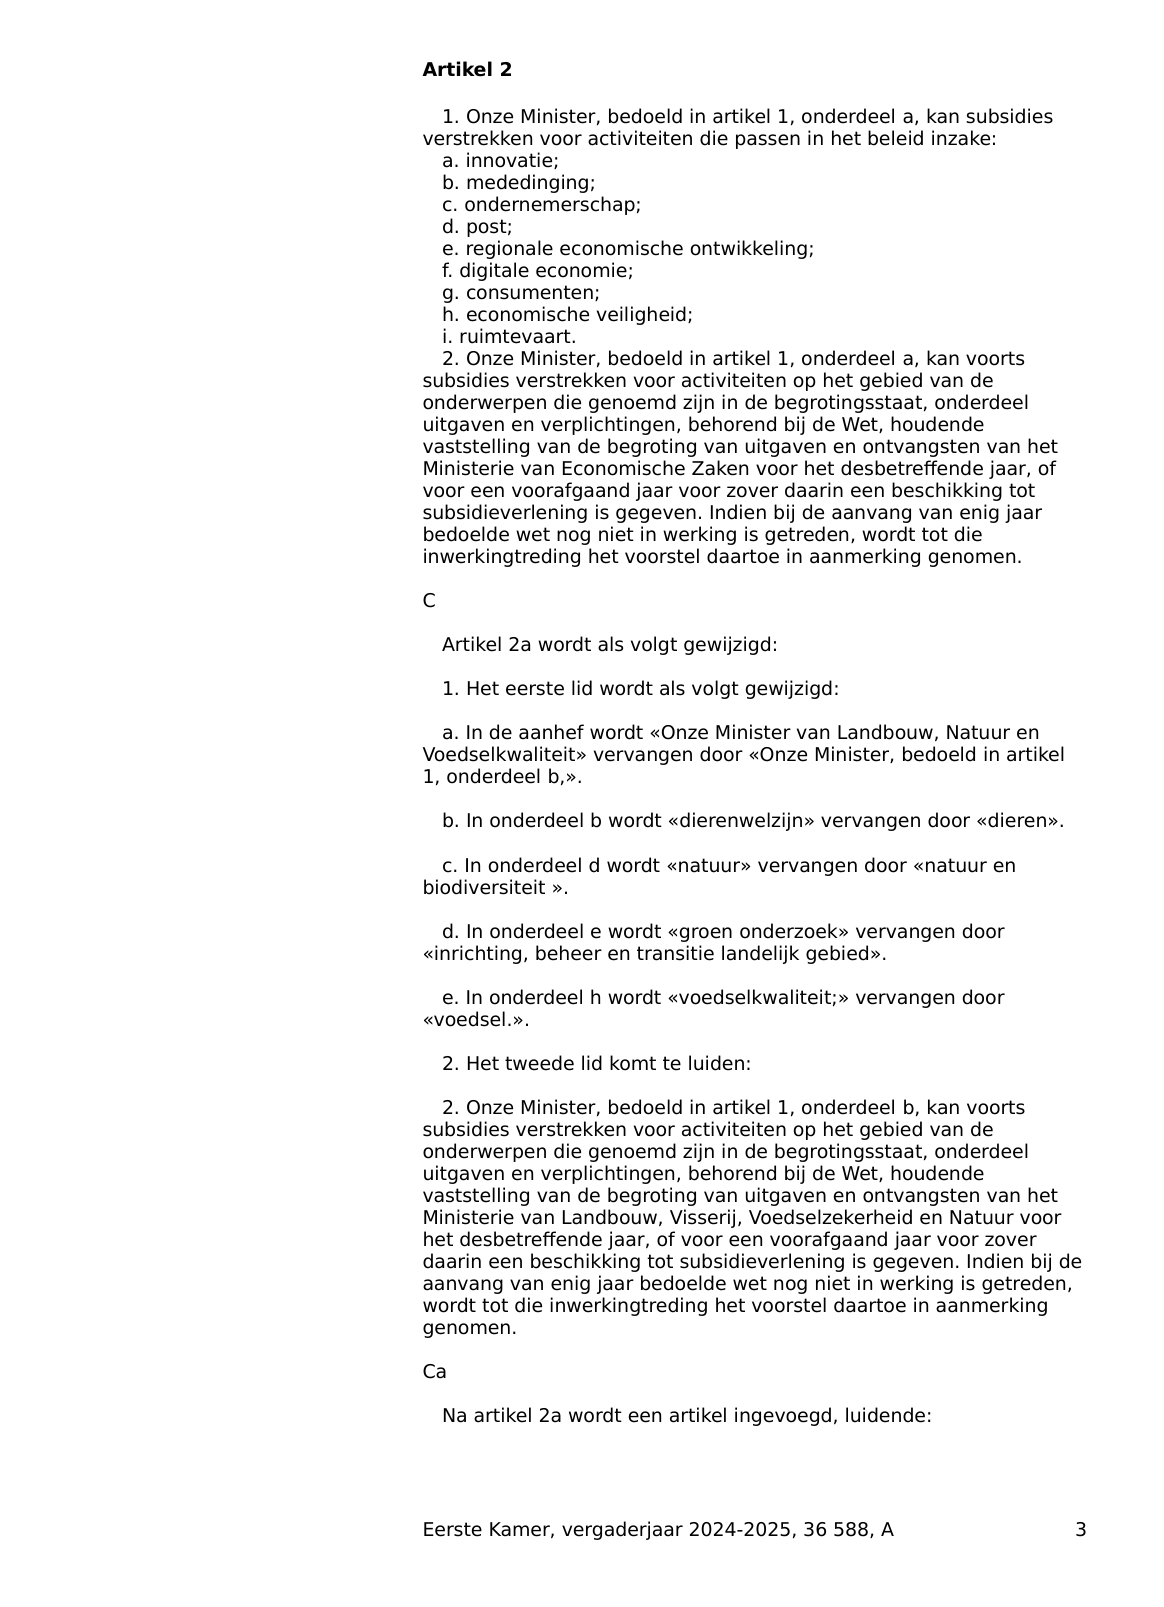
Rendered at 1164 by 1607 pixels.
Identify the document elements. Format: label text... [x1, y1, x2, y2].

text Na artikel 2a wordt een artikel ingevoegd, luidende: [422, 1405, 1087, 1427]
text f. digitale economie; [422, 260, 1087, 282]
subtitle Artikel 2 [422, 59, 1087, 81]
text Artikel 2a wordt als volgt gewijzigd: [422, 634, 1087, 656]
text 1. Het eerste lid wordt als volgt gewijzigd: [422, 678, 1087, 700]
text C [422, 590, 1087, 612]
text b. mededinging; [422, 172, 1087, 194]
text 1. Onze Minister, bedoeld in artikel 1, onderdeel a, kan subsidies verstrekken voor activiteiten die passen in het beleid inzake: [422, 106, 1087, 150]
text e. In onderdeel h wordt «voedselkwaliteit;» vervangen door «voedsel.». [422, 987, 1087, 1031]
text 2. Onze Minister, bedoeld in artikel 1, onderdeel a, kan voorts subsidies verstrekken voor activiteiten op het gebied van de onderwerpen die genoemd zijn in de begrotingsstaat, onderdeel uitgaven en verplichtingen, behorend bij de Wet, houdende vaststelling van de begroting van uitgaven en ontvangsten van het Ministerie van Economische Zaken voor het desbetreffende jaar, of voor een voorafgaand jaar voor zover daarin een beschikking tot subsidieverlening is gegeven. Indien bij de aanvang van enig jaar bedoelde wet nog niet in werking is getreden, wordt tot die inwerkingtreding het voorstel daartoe in aanmerking genomen. [422, 348, 1087, 568]
text g. consumenten; [422, 282, 1087, 304]
text Ca [422, 1361, 1087, 1383]
text c. ondernemerschap; [422, 194, 1087, 216]
text 2. Onze Minister, bedoeld in artikel 1, onderdeel b, kan voorts subsidies verstrekken voor activiteiten op het gebied van de onderwerpen die genoemd zijn in de begrotingsstaat, onderdeel uitgaven en verplichtingen, behorend bij de Wet, houdende vaststelling van de begroting van uitgaven en ontvangsten van het Ministerie van Landbouw, Visserij, Voedselzekerheid en Natuur voor het desbetreffende jaar, of voor een voorafgaand jaar voor zover daarin een beschikking tot subsidieverlening is gegeven. Indien bij de aanvang van enig jaar bedoelde wet nog niet in werking is getreden, wordt tot die inwerkingtreding het voorstel daartoe in aanmerking genomen. [422, 1097, 1087, 1339]
text e. regionale economische ontwikkeling; [422, 238, 1087, 260]
text b. In onderdeel b wordt «dierenwelzijn» vervangen door «dieren». [422, 810, 1087, 832]
text i. ruimtevaart. [422, 326, 1087, 348]
text h. economische veiligheid; [422, 304, 1087, 326]
text a. innovatie; [422, 150, 1087, 172]
text 2. Het tweede lid komt te luiden: [422, 1053, 1087, 1075]
text c. In onderdeel d wordt «natuur» vervangen door «natuur en biodiversiteit ». [422, 854, 1087, 898]
text a. In de aanhef wordt «Onze Minister van Landbouw, Natuur en Voedselkwaliteit» vervangen door «Onze Minister, bedoeld in artikel 1, onderdeel b,». [422, 722, 1087, 788]
text d. In onderdeel e wordt «groen onderzoek» vervangen door «inrichting, beheer en transitie landelijk gebied». [422, 921, 1087, 965]
text d. post; [422, 216, 1087, 238]
